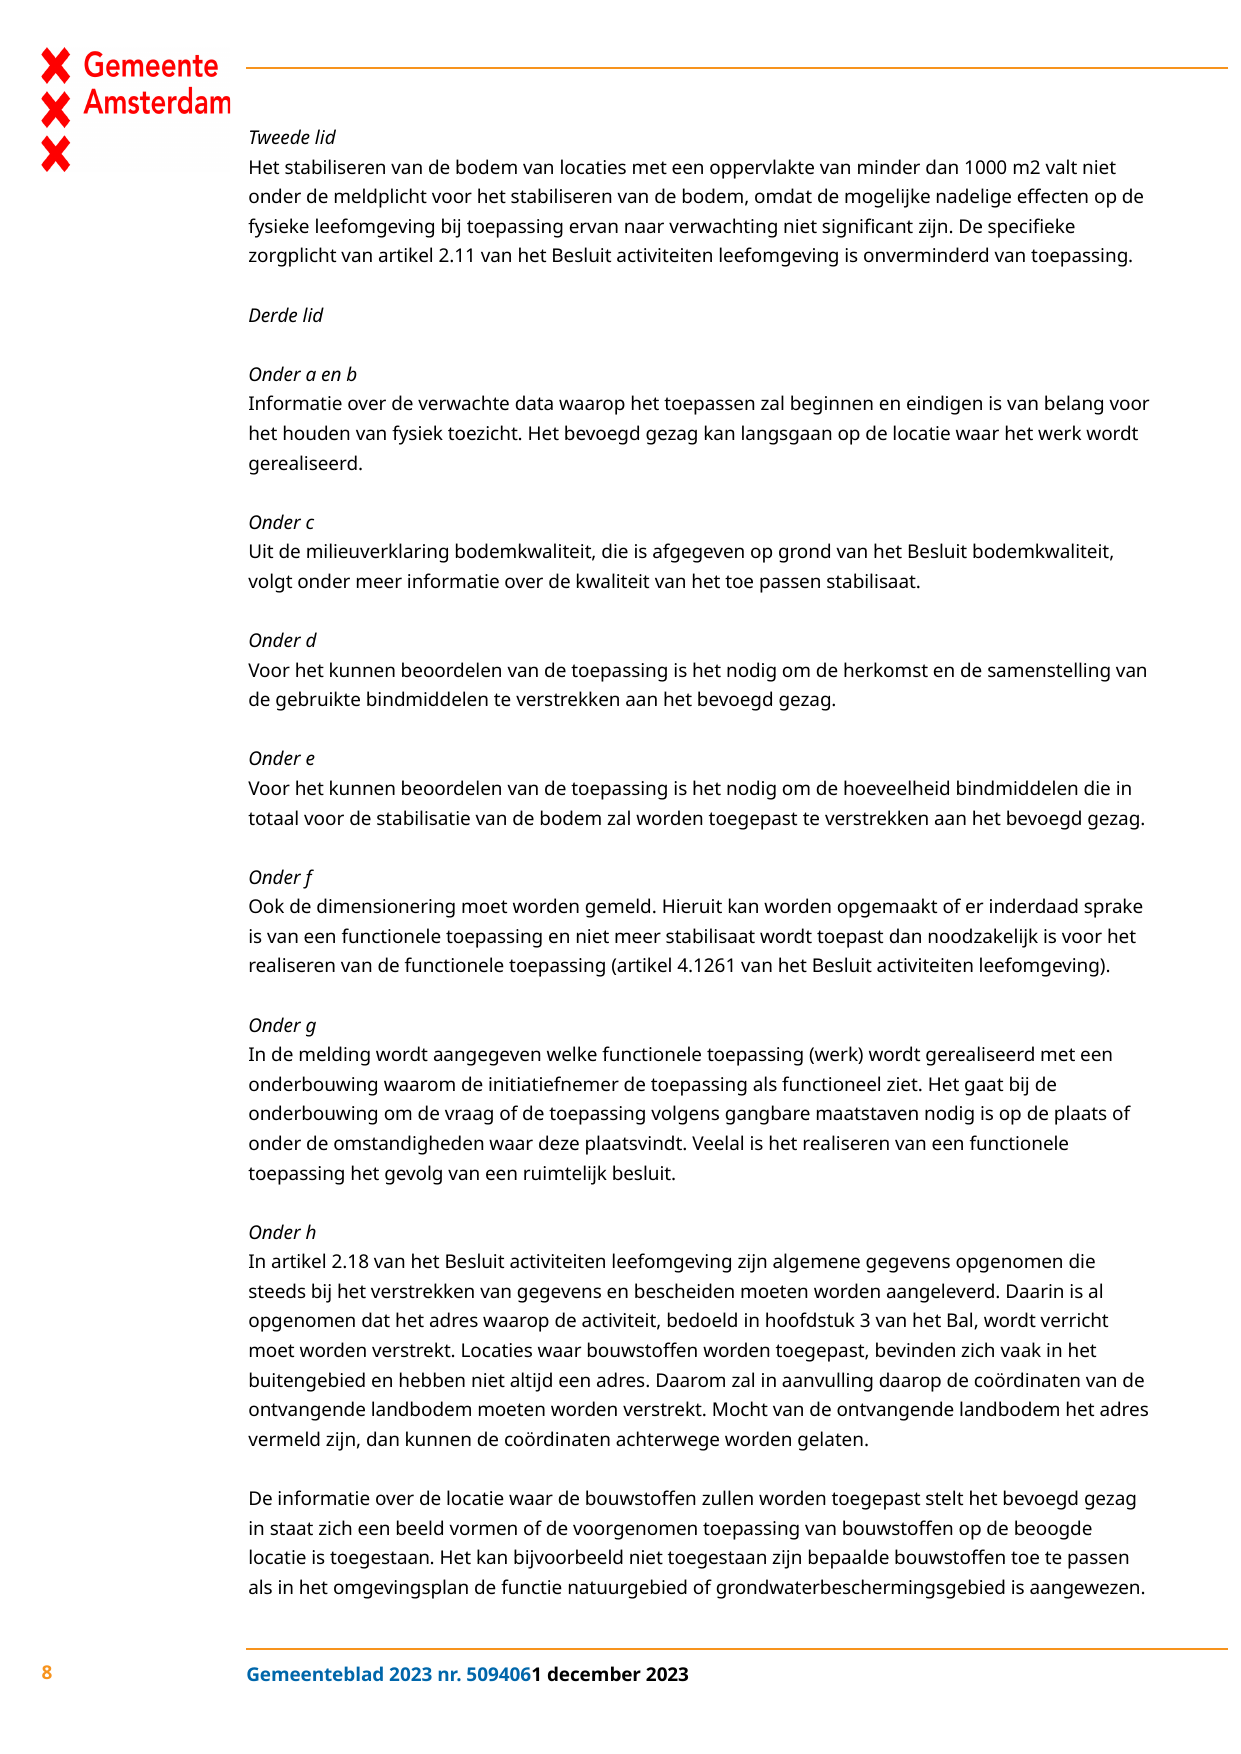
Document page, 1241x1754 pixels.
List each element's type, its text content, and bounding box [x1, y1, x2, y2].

picture [41, 47, 231, 172]
text De informatie over de locatie waar de bouwstoffen zullen worden toegepast stelt het bevoegd gezag in staat zich een beeld vormen of de voorgenomen toepassing van bouwstoffen op de beoogde locatie is toegestaan. Het kan bijvoorbeeld niet toegestaan zijn bepaalde bouwstoffen toe te passen als in het omgevingsplan de functie natuurgebied of grondwaterbeschermingsgebied is aangewezen. [248, 1485, 1152, 1600]
text Onder g [248, 1012, 1152, 1038]
text Onder f [248, 864, 1152, 890]
text In artikel 2.18 van het Besluit activiteiten leefomgeving zijn algemene gegevens opgenomen die steeds bij het verstrekken van gegevens en bescheiden moeten worden aangeleverd. Daarin is al opgenomen dat het adres waarop de activiteit, bedoeld in hoofdstuk 3 van het Bal, wordt verricht moet worden verstrekt. Locaties waar bouwstoffen worden toegepast, bevinden zich vaak in het buitengebied en hebben niet altijd een adres. Daarom zal in aanvulling daarop de coördinaten van de ontvangende landbodem moeten worden verstrekt. Mocht van de ontvangende landbodem het adres vermeld zijn, dan kunnen de coördinaten achterwege worden gelaten. [248, 1248, 1152, 1452]
text Onder d [248, 627, 1152, 653]
text Derde lid [248, 302, 1152, 328]
text Onder e [248, 746, 1152, 771]
text Het stabiliseren van de bodem van locaties met een oppervlakte van minder dan 1000 m2 valt niet onder de meldplicht voor het stabiliseren van de bodem, omdat de mogelijke nadelige effecten op de fysieke leefomgeving bij toepassing ervan naar verwachting niet significant zijn. De specifieke zorgplicht van artikel 2.11 van het Besluit activiteiten leefomgeving is onverminderd van toepassing. [248, 154, 1152, 268]
text Onder a en b [248, 361, 1152, 387]
text Ook de dimensionering moet worden gemeld. Hieruit kan worden opgemaakt of er inderdaad sprake is van een functionele toepassing en niet meer stabilisaat wordt toepast dan noodzakelijk is voor het realiseren van de functionele toepassing (artikel 4.1261 van het Besluit activiteiten leefomgeving). [248, 893, 1152, 978]
text Informatie over de verwachte data waarop het toepassen zal beginnen en eindigen is van belang voor het houden van fysiek toezicht. Het bevoegd gezag kan langsgaan op de locatie waar het werk wordt gerealiseerd. [248, 391, 1152, 476]
text Voor het kunnen beoordelen van de toepassing is het nodig om de herkomst en de samenstelling van de gebruikte bindmiddelen te verstrekken aan het bevoegd gezag. [248, 657, 1152, 712]
text Uit de milieuverklaring bodemkwaliteit, die is afgegeven op grond van het Besluit bodemkwaliteit, volgt onder meer informatie over de kwaliteit van het toe passen stabilisaat. [248, 538, 1152, 594]
text Tweede lid [248, 124, 1152, 150]
text In de melding wordt aangegeven welke functionele toepassing (werk) wordt gerealiseerd met een onderbouwing waarom de initiatiefnemer de toepassing als functioneel ziet. Het gaat bij de onderbouwing om de vraag of de toepassing volgens gangbare maatstaven nodig is op de plaats of onder de omstandigheden waar deze plaatsvindt. Veelal is het realiseren van een functionele toepassing het gevolg van een ruimtelijk besluit. [248, 1041, 1152, 1186]
text Voor het kunnen beoordelen van de toepassing is het nodig om de hoeveelheid bindmiddelen die in totaal voor de stabilisatie van de bodem zal worden toegepast te verstrekken aan het bevoegd gezag. [248, 775, 1152, 831]
text Onder h [248, 1219, 1152, 1245]
text Onder c [248, 509, 1152, 535]
